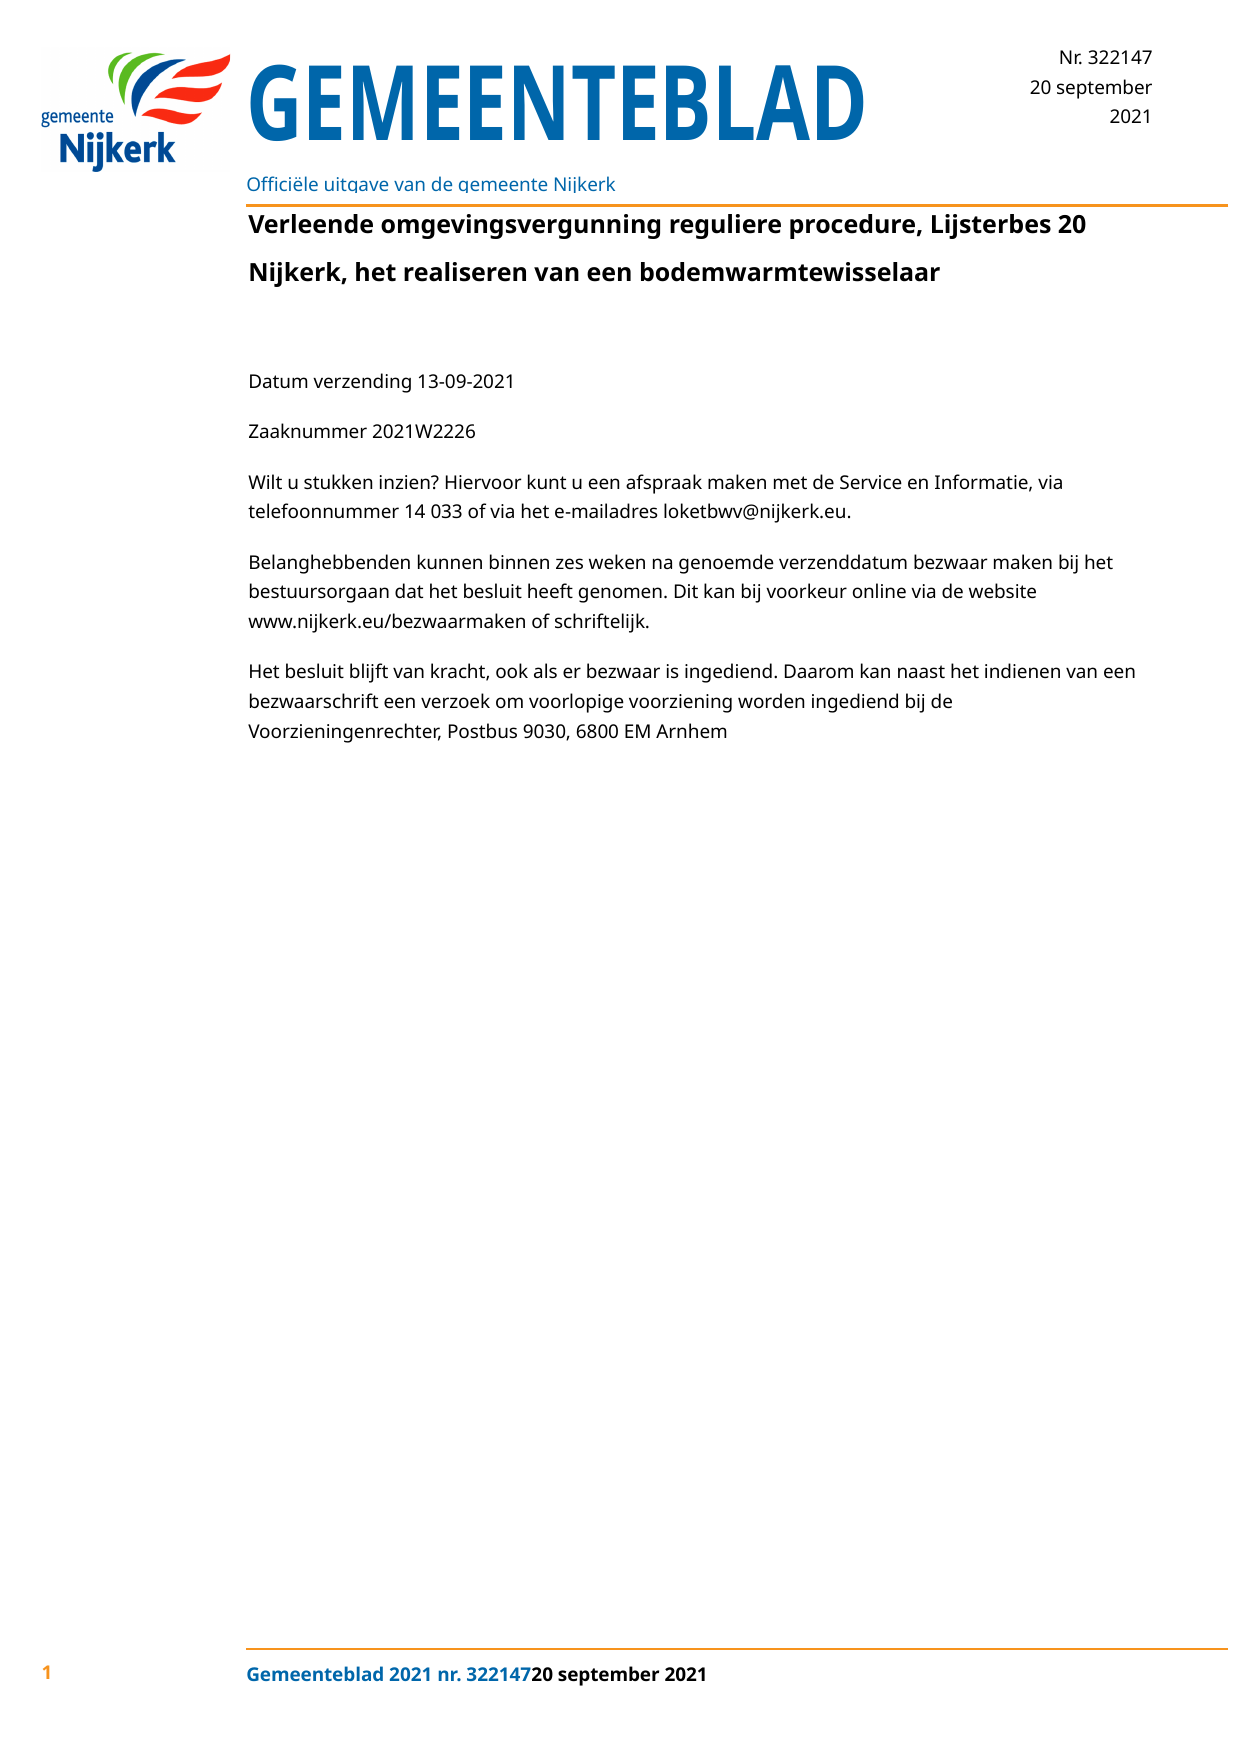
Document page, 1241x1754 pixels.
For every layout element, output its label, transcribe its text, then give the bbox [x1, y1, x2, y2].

text Zaaknummer 2021W2226 [248, 419, 1152, 444]
picture [41, 47, 231, 172]
text Het besluit blijft van kracht, ook als er bezwaar is ingediend. Daarom kan naast het indienen van een bezwaarschrift een verzoek om voorlopige voorziening worden ingediend bij de Voorzieningenrechter, Postbus 9030, 6800 EM Arnhem [248, 659, 1152, 744]
text Verleende omgevingsvergunning reguliere procedure, Lijsterbes 20 Nijkerk, het realiseren van een bodemwarmtewisselaar [248, 207, 1152, 288]
text Datum verzending 13-09-2021 [248, 368, 1152, 394]
text Belanghebbenden kunnen binnen zes weken na genoemde verzenddatum bezwaar maken bij het bestuursorgaan dat het besluit heeft genomen. Dit kan bij voorkeur online via de website www.nijkerk.eu/bezwaarmaken of schriftelijk. [248, 549, 1152, 634]
text Wilt u stukken inzien? Hiervoor kunt u een afspraak maken met de Service en Informatie, via telefoonnummer 14 033 of via het e-mailadres loketbwv@nijkerk.eu. [248, 469, 1152, 524]
